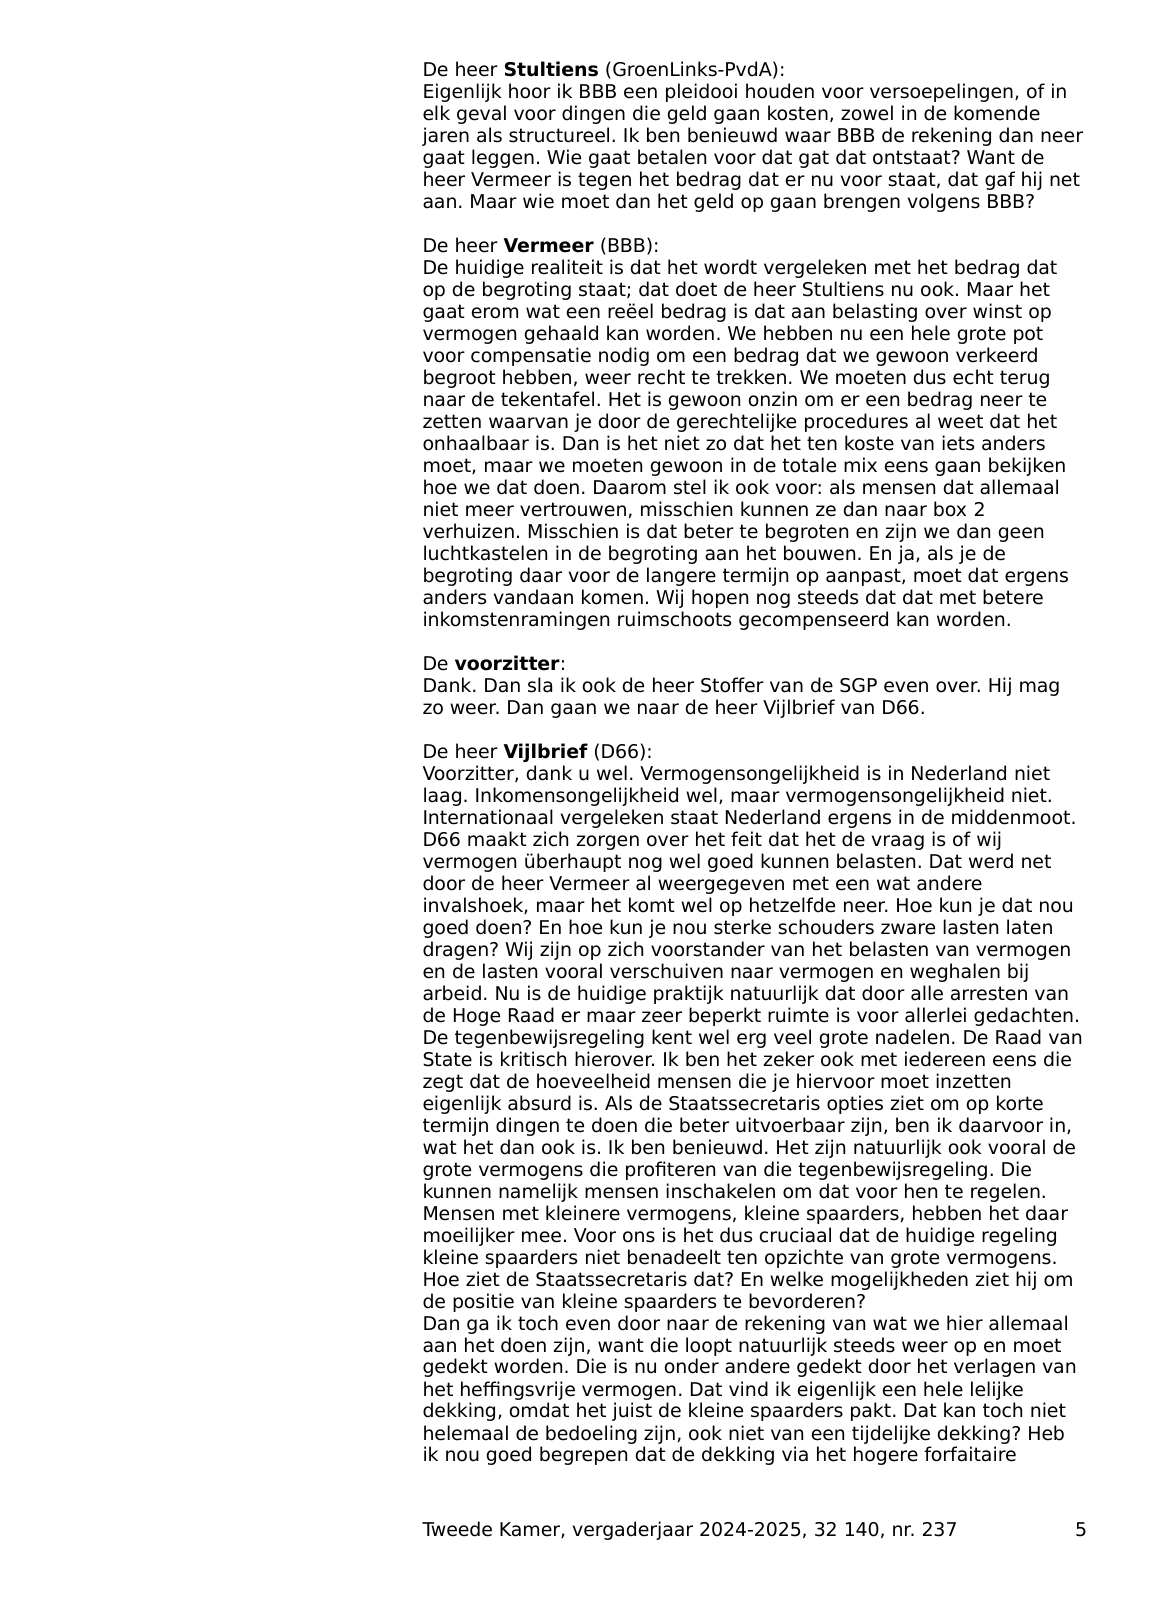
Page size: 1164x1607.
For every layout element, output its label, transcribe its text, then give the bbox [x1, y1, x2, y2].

text Eigenlijk hoor ik BBB een pleidooi houden voor versoepelingen, of in elk geval voor dingen die geld gaan kosten, zowel in de komende jaren als structureel. Ik ben benieuwd waar BBB de rekening dan neer gaat leggen. Wie gaat betalen voor dat gat dat ontstaat? Want de heer Vermeer is tegen het bedrag dat er nu voor staat, dat gaf hij net aan. Maar wie moet dan het geld op gaan brengen volgens BBB? [422, 81, 1087, 213]
text De voorzitter: [422, 653, 1087, 675]
text De heer Vermeer (BBB): [422, 235, 1087, 257]
text De heer Stultiens (GroenLinks-PvdA): [422, 59, 1087, 81]
text Dank. Dan sla ik ook de heer Stoffer van de SGP even over. Hij mag zo weer. Dan gaan we naar de heer Vijlbrief van D66. [422, 675, 1087, 719]
text De heer Vijlbrief (D66): [422, 741, 1087, 763]
text Voorzitter, dank u wel. Vermogensongelijkheid is in Nederland niet laag. Inkomensongelijkheid wel, maar vermogensongelijkheid niet. Internationaal vergeleken staat Nederland ergens in de middenmoot. D66 maakt zich zorgen over het feit dat het de vraag is of wij vermogen überhaupt nog wel goed kunnen belasten. Dat werd net door de heer Vermeer al weergegeven met een wat andere invalshoek, maar het komt wel op hetzelfde neer. Hoe kun je dat nou goed doen? En hoe kun je nou sterke schouders zware lasten laten dragen? Wij zijn op zich voorstander van het belasten van vermogen en de lasten vooral verschuiven naar vermogen en weghalen bij arbeid. Nu is de huidige praktijk natuurlijk dat door alle arresten van de Hoge Raad er maar zeer beperkt ruimte is voor allerlei gedachten. De tegenbewijsregeling kent wel erg veel grote nadelen. De Raad van State is kritisch hierover. Ik ben het zeker ook met iedereen eens die zegt dat de hoeveelheid mensen die je hiervoor moet inzetten eigenlijk absurd is. Als de Staatssecretaris opties ziet om op korte termijn dingen te doen die beter uitvoerbaar zijn, ben ik daarvoor in, wat het dan ook is. Ik ben benieuwd. Het zijn natuurlijk ook vooral de grote vermogens die profiteren van die tegenbewijsregeling. Die kunnen namelijk mensen inschakelen om dat voor hen te regelen. Mensen met kleinere vermogens, kleine spaarders, hebben het daar moeilijker mee. Voor ons is het dus cruciaal dat de huidige regeling kleine spaarders niet benadeelt ten opzichte van grote vermogens. Hoe ziet de Staatssecretaris dat? En welke mogelijkheden ziet hij om de positie van kleine spaarders te bevorderen? [422, 763, 1087, 1312]
text De huidige realiteit is dat het wordt vergeleken met het bedrag dat op de begroting staat; dat doet de heer Stultiens nu ook. Maar het gaat erom wat een reëel bedrag is dat aan belasting over winst op vermogen gehaald kan worden. We hebben nu een hele grote pot voor compensatie nodig om een bedrag dat we gewoon verkeerd begroot hebben, weer recht te trekken. We moeten dus echt terug naar de tekentafel. Het is gewoon onzin om er een bedrag neer te zetten waarvan je door de gerechtelijke procedures al weet dat het onhaalbaar is. Dan is het niet zo dat het ten koste van iets anders moet, maar we moeten gewoon in de totale mix eens gaan bekijken hoe we dat doen. Daarom stel ik ook voor: als mensen dat allemaal niet meer vertrouwen, misschien kunnen ze dan naar box 2 verhuizen. Misschien is dat beter te begroten en zijn we dan geen luchtkastelen in de begroting aan het bouwen. En ja, als je de begroting daar voor de langere termijn op aanpast, moet dat ergens anders vandaan komen. Wij hopen nog steeds dat dat met betere inkomstenramingen ruimschoots gecompenseerd kan worden. [422, 257, 1087, 631]
text Dan ga ik toch even door naar de rekening van wat we hier allemaal aan het doen zijn, want die loopt natuurlijk steeds weer op en moet gedekt worden. Die is nu onder andere gedekt door het verlagen van het heffingsvrije vermogen. Dat vind ik eigenlijk een hele lelijke dekking, omdat het juist de kleine spaarders pakt. Dat kan toch niet helemaal de bedoeling zijn, ook niet van een tijdelijke dekking? Heb ik nou goed begrepen dat de dekking via het hogere forfaitaire [422, 1312, 1087, 1466]
